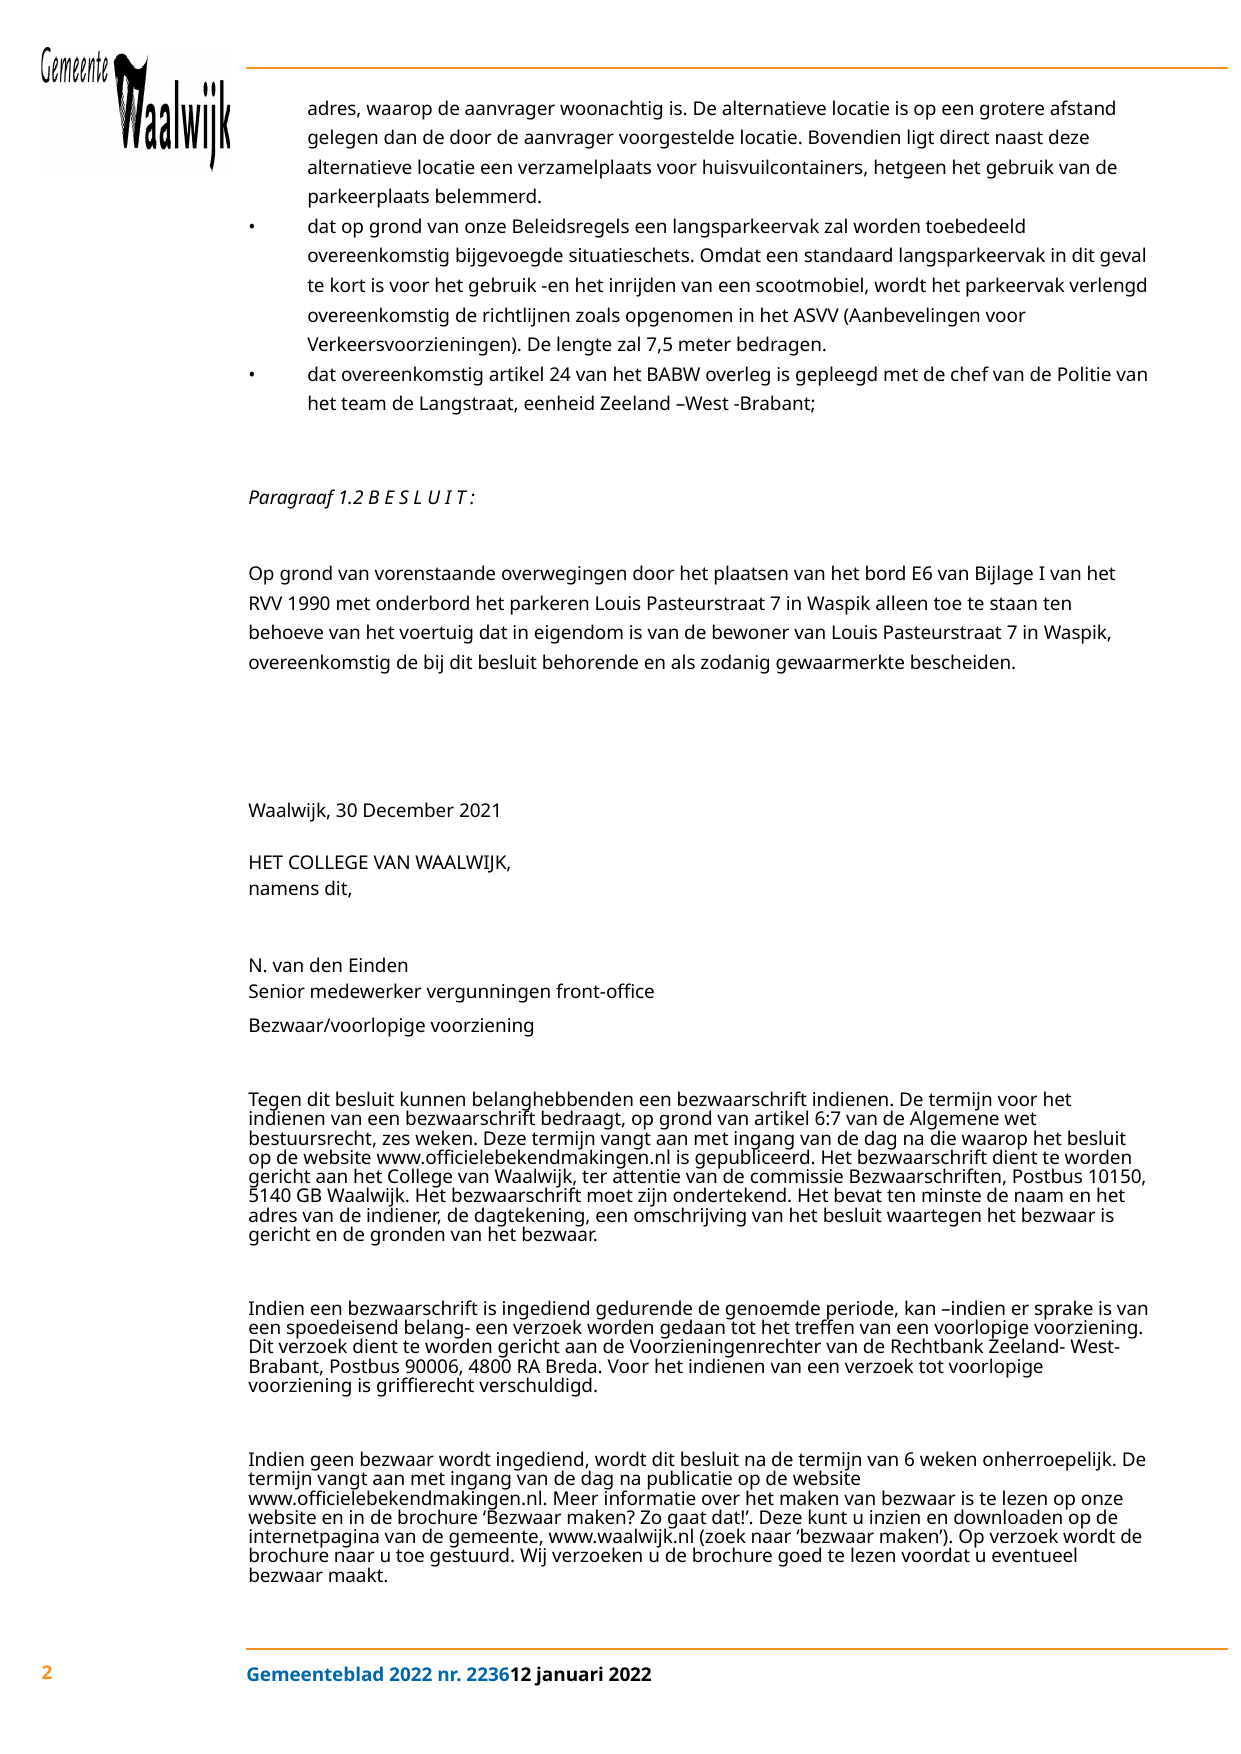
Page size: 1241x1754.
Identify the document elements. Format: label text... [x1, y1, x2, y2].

list adres, waarop de aanvrager woonachtig is. De alternatieve locatie is op een grotere afstand gelegen dan de door de aanvrager voorgestelde locatie. Bovendien ligt direct naast deze alternatieve locatie een verzamelplaats voor huisvuilcontainers, hetgeen het gebruik van de parkeerplaats belemmerd. [248, 95, 1152, 209]
list dat op grond van onze Beleidsregels een langsparkeervak zal worden toebedeeld overeenkomstig bijgevoegde situatieschets. Omdat een standaard langsparkeervak in dit geval te kort is voor het gebruik -en het inrijden van een scootmobiel, wordt het parkeervak verlengd overeenkomstig de richtlijnen zoals opgenomen in het ASVV (Aanbevelingen voor Verkeersvoorzieningen). De lengte zal 7,5 meter bedragen. [248, 213, 1152, 357]
text namens dit, [248, 875, 1152, 901]
picture [41, 47, 231, 172]
text Tegen dit besluit kunnen belanghebbenden een bezwaarschrift indienen. De termijn voor het indienen van een bezwaarschrift bedraagt, op grond van artikel 6:7 van de Algemene wet bestuursrecht, zes weken. Deze termijn vangt aan met ingang van de dag na die waarop het besluit op de website www.officielebekendmakingen.nl is gepubliceerd. Het bezwaarschrift dient te worden gericht aan het College van Waalwijk, ter attentie van de commissie Bezwaarschriften, Postbus 10150, 5140 GB Waalwijk. Het bezwaarschrift moet zijn ondertekend. Het bevat ten minste de naam en het adres van de indiener, de dagtekening, een omschrijving van het besluit waartegen het bezwaar is gericht en de gronden van het bezwaar. [248, 1091, 1152, 1245]
text Paragraaf 1.2 B E S L U I T : [248, 484, 1152, 510]
text Indien een bezwaarschrift is ingediend gedurende de genoemde periode, kan –indien er sprake is van een spoedeisend belang- een verzoek worden gedaan tot het treffen van een voorlopige voorziening. Dit verzoek dient te worden gericht aan de Voorzieningenrechter van de Rechtbank Zeeland- West- Brabant, Postbus 90006, 4800 RA Breda. Voor het indienen van een verzoek tot voorlopige voorziening is griffierecht verschuldigd. [248, 1300, 1152, 1396]
text Bezwaar/voorlopige voorziening [248, 1017, 1152, 1036]
text Op grond van vorenstaande overwegingen door het plaatsen van het bord E6 van Bijlage I van het RVV 1990 met onderbord het parkeren Louis Pasteurstraat 7 in Waspik alleen toe te staan ten behoeve van het voertuig dat in eigendom is van de bewoner van Louis Pasteurstraat 7 in Waspik, overeenkomstig de bij dit besluit behorende en als zodanig gewaarmerkte bescheiden. [248, 560, 1152, 675]
text HET COLLEGE VAN WAALWIJK, [248, 849, 1152, 875]
text Indien geen bezwaar wordt ingediend, wordt dit besluit na de termijn van 6 weken onherroepelijk. De termijn vangt aan met ingang van de dag na publicatie op de website www.officielebekendmakingen.nl. Meer informatie over het maken van bezwaar is te lezen op onze website en in de brochure ‘Bezwaar maken? Zo gaat dat!’. Deze kunt u inzien en downloaden op de internetpagina van de gemeente, www.waalwijk.nl (zoek naar ‘bezwaar maken’). Op verzoek wordt de brochure naar u toe gestuurd. Wij verzoeken u de brochure goed te lezen voordat u eventueel bezwaar maakt. [248, 1451, 1152, 1586]
list dat overeenkomstig artikel 24 van het BABW overleg is gepleegd met de chef van de Politie van het team de Langstraat, eenheid Zeeland –West -Brabant; [248, 361, 1152, 416]
text N. van den Einden [248, 952, 1152, 978]
text Senior medewerker vergunningen front-office [248, 978, 1152, 1003]
text Waalwijk, 30 December 2021 [248, 798, 1152, 823]
